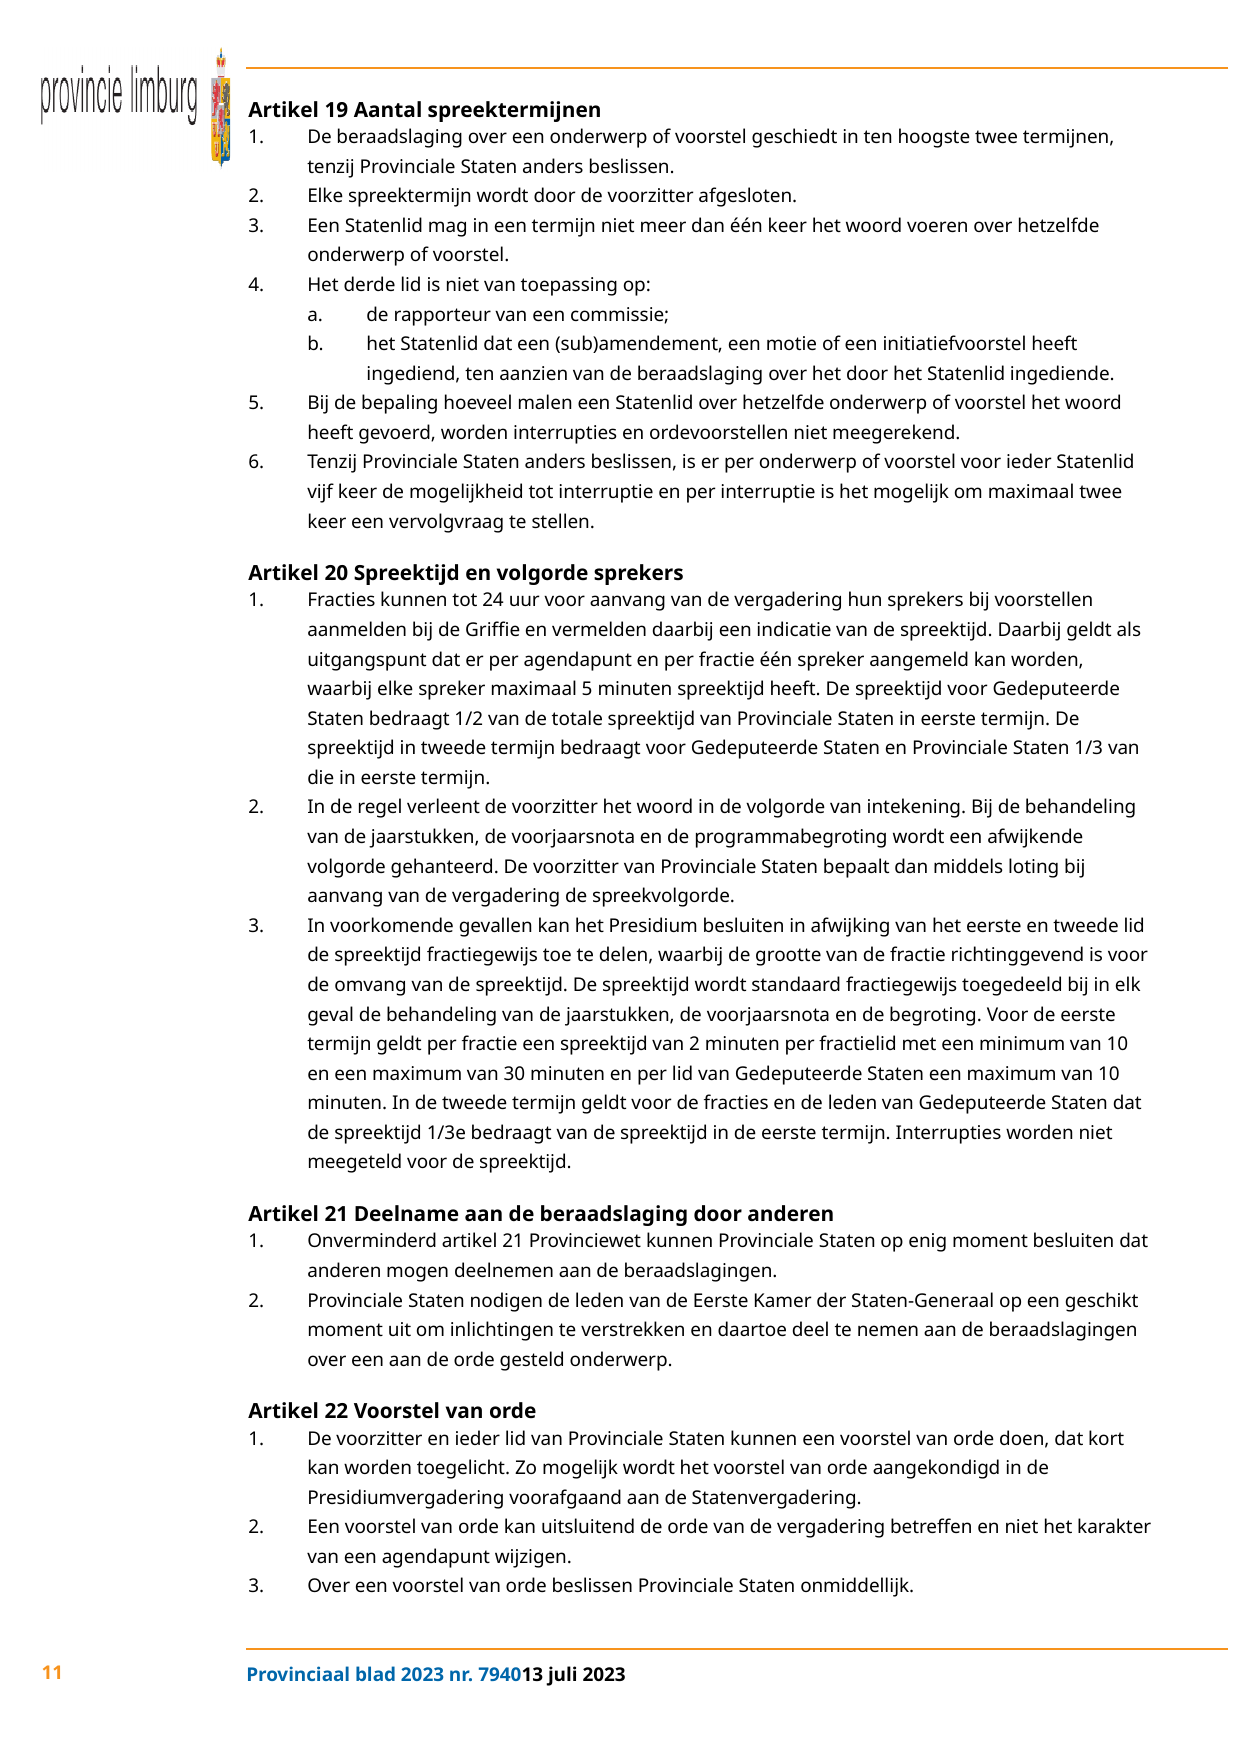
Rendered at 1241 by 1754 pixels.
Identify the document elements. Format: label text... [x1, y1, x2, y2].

list Elke spreektermijn wordt door de voorzitter afgesloten. [248, 182, 1152, 208]
text Artikel 21 Deelname aan de beraadslaging door anderen [248, 1199, 1152, 1228]
list Provinciale Staten nodigen de leden van de Eerste Kamer der Staten-Generaal op een geschikt moment uit om inlichtingen te verstrekken en daartoe deel te nemen aan de beraadslagingen over een aan de orde gesteld onderwerp. [248, 1287, 1152, 1372]
list het Statenlid dat een (sub)amendement, een motie of een initiatiefvoorstel heeft ingediend, ten aanzien van de beraadslaging over het door het Statenlid ingediende. [307, 330, 1152, 386]
list In voorkomende gevallen kan het Presidium besluiten in afwijking van het eerste en tweede lid de spreektijd fractiegewijs toe te delen, waarbij de grootte van de fractie richtinggevend is voor de omvang van de spreektijd. De spreektijd wordt standaard fractiegewijs toegedeeld bij in elk geval de behandeling van de jaarstukken, de voorjaarsnota en de begroting. Voor de eerste termijn geldt per fractie een spreektijd van 2 minuten per fractielid met een minimum van 10 en een maximum van 30 minuten en per lid van Gedeputeerde Staten een maximum van 10 minuten. In de tweede termijn geldt voor de fracties en de leden van Gedeputeerde Staten dat de spreektijd 1/3e bedraagt van de spreektijd in de eerste termijn. Interrupties worden niet meegeteld voor de spreektijd. [248, 912, 1152, 1174]
picture [41, 47, 231, 172]
list Tenzij Provinciale Staten anders beslissen, is er per onderwerp of voorstel voor ieder Statenlid vijf keer de mogelijkheid tot interruptie en per interruptie is het mogelijk om maximaal twee keer een vervolgvraag te stellen. [248, 449, 1152, 533]
list Onverminderd artikel 21 Provinciewet kunnen Provinciale Staten op enig moment besluiten dat anderen mogen deelnemen aan de beraadslagingen. [248, 1228, 1152, 1283]
list Over een voorstel van orde beslissen Provinciale Staten onmiddellijk. [248, 1573, 1152, 1598]
list De voorzitter en ieder lid van Provinciale Staten kunnen een voorstel van orde doen, dat kort kan worden toegelicht. Zo mogelijk wordt het voorstel van orde aangekondigd in de Presidiumvergadering voorafgaand aan de Statenvergadering. [248, 1425, 1152, 1510]
text Artikel 19 Aantal spreektermijnen [248, 95, 1152, 123]
list Een Statenlid mag in een termijn niet meer dan één keer het woord voeren over hetzelfde onderwerp of voorstel. [248, 212, 1152, 267]
list In de regel verleent de voorzitter het woord in de volgorde van intekening. Bij de behandeling van de jaarstukken, de voorjaarsnota en de programmabegroting wordt een afwijkende volgorde gehanteerd. De voorzitter van Provinciale Staten bepaalt dan middels loting bij aanvang van de vergadering de spreekvolgorde. [248, 794, 1152, 908]
list de rapporteur van een commissie; [307, 301, 1152, 326]
list Fracties kunnen tot 24 uur voor aanvang van de vergadering hun sprekers bij voorstellen aanmelden bij de Griffie en vermelden daarbij een indicatie van de spreektijd. Daarbij geldt als uitgangspunt dat er per agendapunt en per fractie één spreker aangemeld kan worden, waarbij elke spreker maximaal 5 minuten spreektijd heeft. De spreektijd voor Gedeputeerde Staten bedraagt 1/2 van de totale spreektijd van Provinciale Staten in eerste termijn. De spreektijd in tweede termijn bedraagt voor Gedeputeerde Staten en Provinciale Staten 1/3 van die in eerste termijn. [248, 587, 1152, 790]
list Bij de bepaling hoeveel malen een Statenlid over hetzelfde onderwerp of voorstel het woord heeft gevoerd, worden interrupties en ordevoorstellen niet meegerekend. [248, 389, 1152, 445]
list De beraadslaging over een onderwerp of voorstel geschiedt in ten hoogste twee termijnen, tenzij Provinciale Staten anders beslissen. [248, 123, 1152, 178]
text Artikel 20 Spreektijd en volgorde sprekers [248, 558, 1152, 587]
list Een voorstel van orde kan uitsluitend de orde van de vergadering betreffen en niet het karakter van een agendapunt wijzigen. [248, 1513, 1152, 1569]
list Het derde lid is niet van toepassing op: [248, 271, 1152, 297]
text Artikel 22 Voorstel van orde [248, 1396, 1152, 1425]
